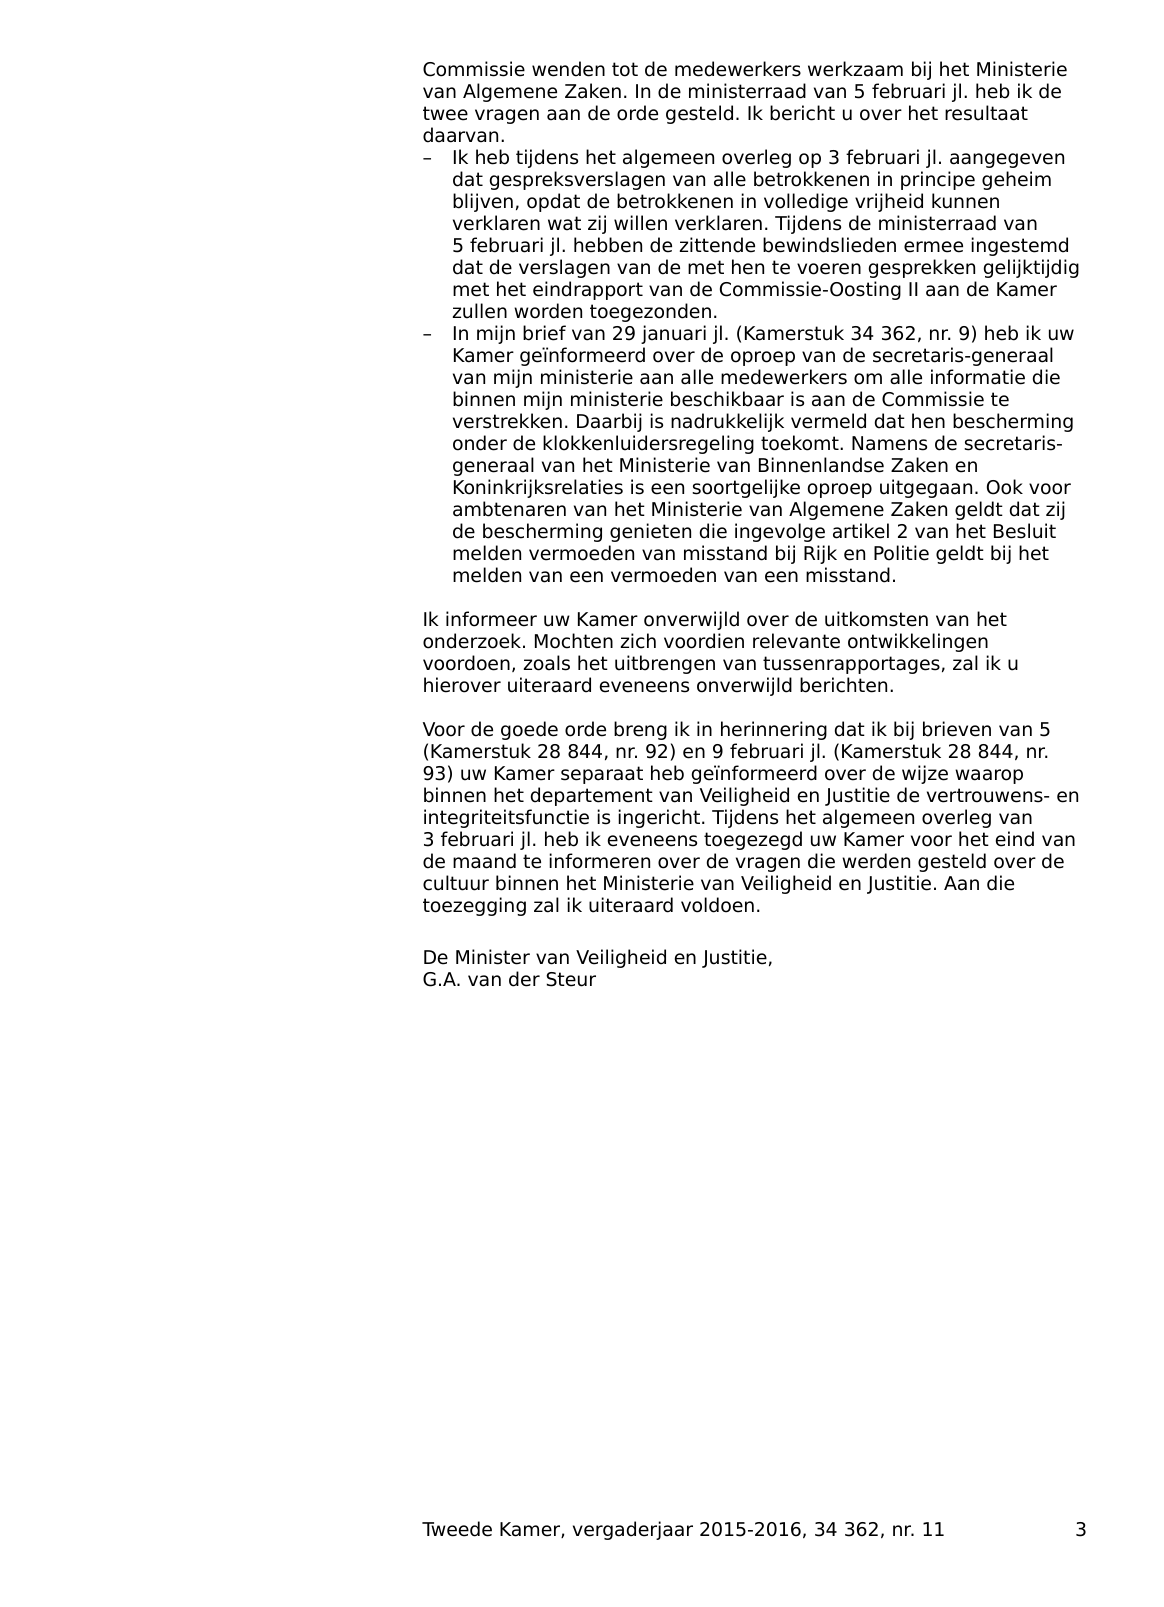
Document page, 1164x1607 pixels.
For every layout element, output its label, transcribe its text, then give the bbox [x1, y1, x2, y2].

text Ik informeer uw Kamer onverwijld over de uitkomsten van het onderzoek. Mochten zich voordien relevante ontwikkelingen voordoen, zoals het uitbrengen van tussenrapportages, zal ik u hierover uiteraard eveneens onverwijld berichten. [422, 609, 1087, 697]
text – In mijn brief van 29 januari jl. (Kamerstuk 34 362, nr. 9) heb ik uw Kamer geïnformeerd over de oproep van de secretaris-generaal van mijn ministerie aan alle medewerkers om alle informatie die binnen mijn ministerie beschikbaar is aan de Commissie te verstrekken. Daarbij is nadrukkelijk vermeld dat hen bescherming onder de klokkenluidersregeling toekomt. Namens de secretaris-generaal van het Ministerie van Binnenlandse Zaken en Koninkrijksrelaties is een soortgelijke oproep uitgegaan. Ook voor ambtenaren van het Ministerie van Algemene Zaken geldt dat zij de bescherming genieten die ingevolge artikel 2 van het Besluit melden vermoeden van misstand bij Rijk en Politie geldt bij het melden van een vermoeden van een misstand. [422, 323, 1087, 587]
text Commissie wenden tot de medewerkers werkzaam bij het Ministerie van Algemene Zaken. In de ministerraad van 5 februari jl. heb ik de twee vragen aan de orde gesteld. Ik bericht u over het resultaat daarvan. [422, 59, 1087, 147]
text De Minister van Veiligheid en Justitie, G.A. van der Steur [422, 947, 1087, 991]
text – Ik heb tijdens het algemeen overleg op 3 februari jl. aangegeven dat gespreksverslagen van alle betrokkenen in principe geheim blijven, opdat de betrokkenen in volledige vrijheid kunnen verklaren wat zij willen verklaren. Tijdens de ministerraad van 5 februari jl. hebben de zittende bewindslieden ermee ingestemd dat de verslagen van de met hen te voeren gesprekken gelijktijdig met het eindrapport van de Commissie-Oosting II aan de Kamer zullen worden toegezonden. [422, 147, 1087, 323]
text Voor de goede orde breng ik in herinnering dat ik bij brieven van 5 (Kamerstuk 28 844, nr. 92) en 9 februari jl. (Kamerstuk 28 844, nr. 93) uw Kamer separaat heb geïnformeerd over de wijze waarop binnen het departement van Veiligheid en Justitie de vertrouwens- en integriteitsfunctie is ingericht. Tijdens het algemeen overleg van 3 februari jl. heb ik eveneens toegezegd uw Kamer voor het eind van de maand te informeren over de vragen die werden gesteld over de cultuur binnen het Ministerie van Veiligheid en Justitie. Aan die toezegging zal ik uiteraard voldoen. [422, 719, 1087, 917]
